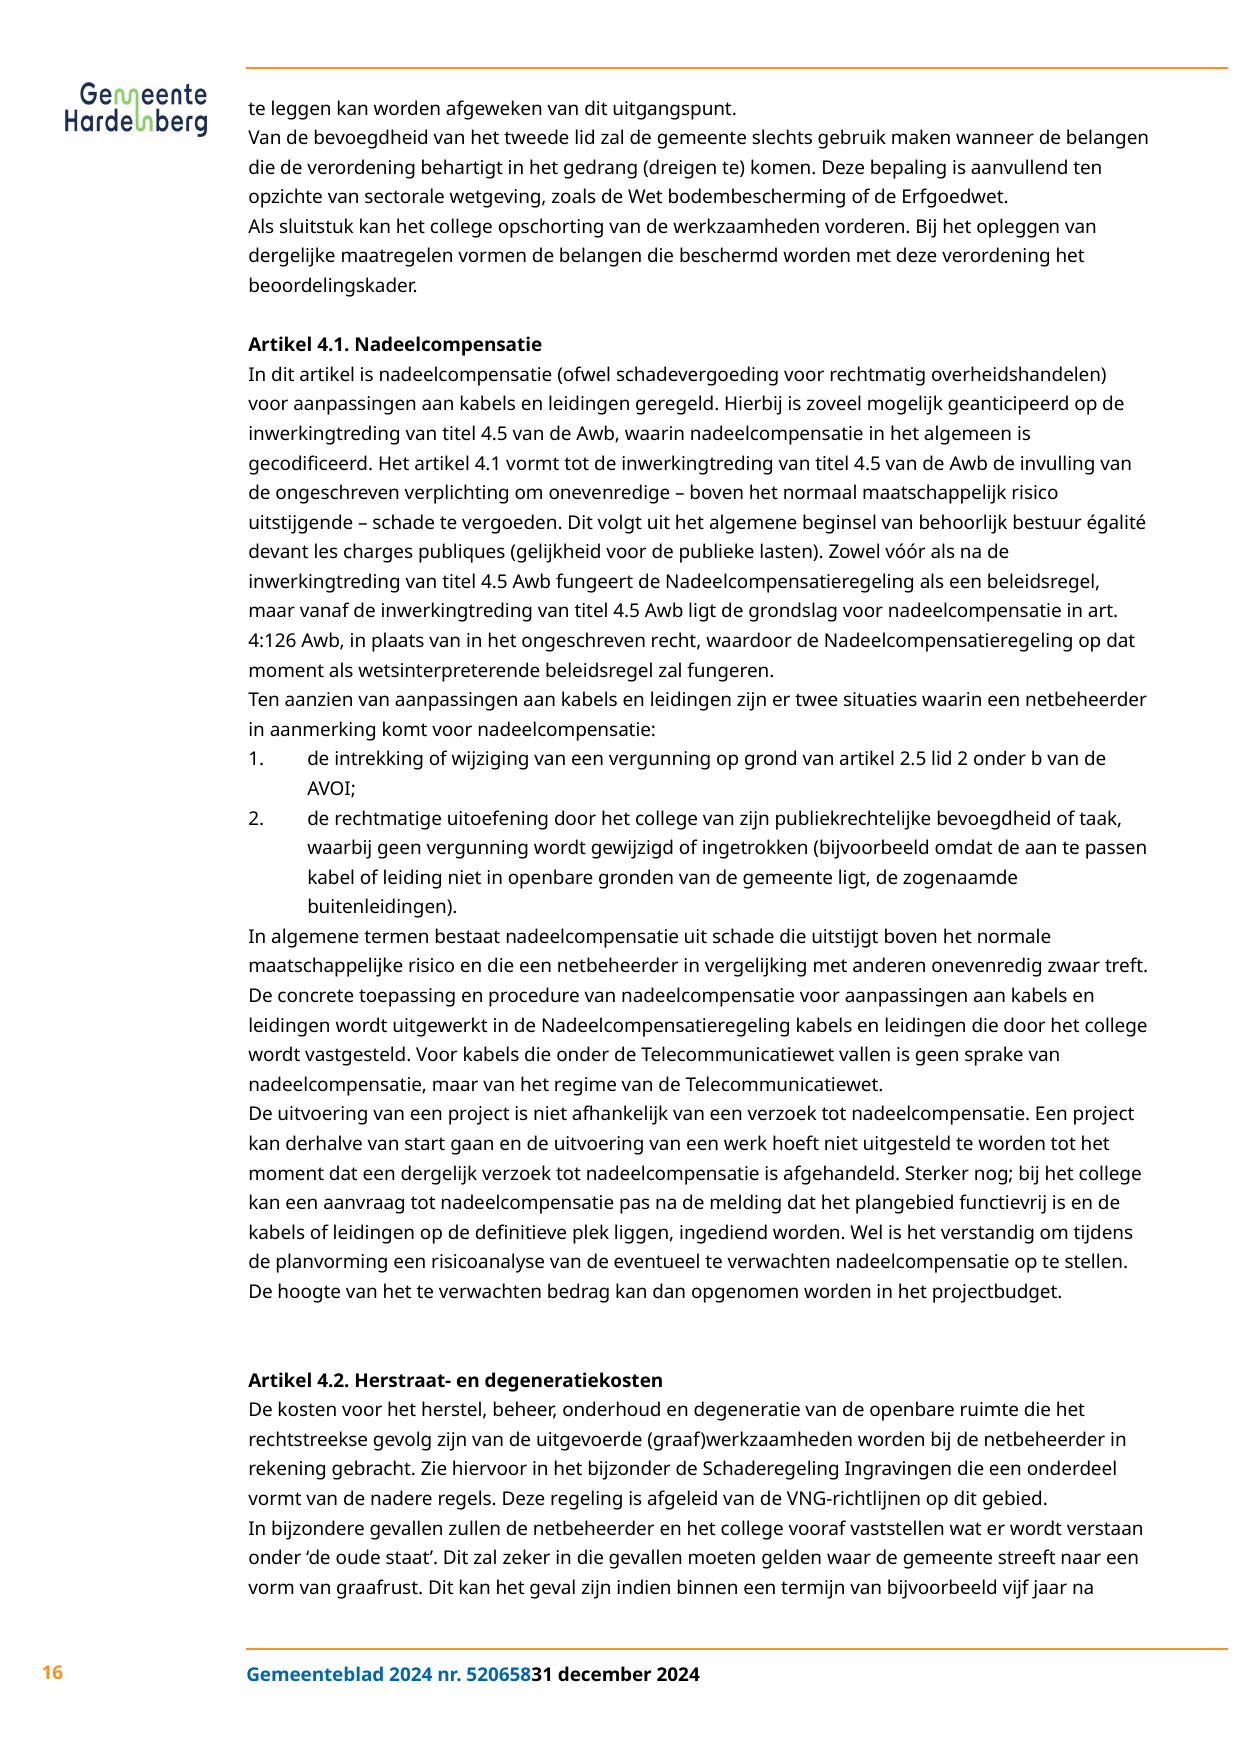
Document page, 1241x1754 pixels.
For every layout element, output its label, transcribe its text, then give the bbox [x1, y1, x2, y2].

text De uitvoering van een project is niet afhankelijk van een verzoek tot nadeelcompensatie. Een project kan derhalve van start gaan en de uitvoering van een werk hoeft niet uitgesteld te worden tot het moment dat een dergelijk verzoek tot nadeelcompensatie is afgehandeld. Sterker nog; bij het college kan een aanvraag tot nadeelcompensatie pas na de melding dat het plangebied functievrij is en de kabels of leidingen op de definitieve plek liggen, ingediend worden. Wel is het verstandig om tijdens de planvorming een risicoanalyse van de eventueel te verwachten nadeelcompensatie op te stellen. De hoogte van het te verwachten bedrag kan dan opgenomen worden in het projectbudget. [248, 1101, 1152, 1304]
list de intrekking of wijziging van een vergunning op grond van artikel 2.5 lid 2 onder b van de AVOI; [248, 746, 1152, 801]
text Als sluitstuk kan het college opschorting van de werkzaamheden vorderen. Bij het opleggen van dergelijke maatregelen vormen de belangen die beschermd worden met deze verordening het beoordelingskader. [248, 213, 1152, 298]
text In algemene termen bestaat nadeelcompensatie uit schade die uitstijgt boven het normale maatschappelijke risico en die een netbeheerder in vergelijking met anderen onevenredig zwaar treft. De concrete toepassing en procedure van nadeelcompensatie voor aanpassingen aan kabels en leidingen wordt uitgewerkt in de Nadeelcompensatieregeling kabels en leidingen die door het college wordt vastgesteld. Voor kabels die onder de Telecommunicatiewet vallen is geen sprake van nadeelcompensatie, maar van het regime van de Telecommunicatiewet. [248, 923, 1152, 1097]
text te leggen kan worden afgeweken van dit uitgangspunt. [248, 95, 1152, 121]
text Artikel 4.1. Nadeelcompensatie [248, 331, 1152, 357]
text Van de bevoegdheid van het tweede lid zal de gemeente slechts gebruik maken wanneer de belangen die de verordening behartigt in het gedrang (dreigen te) komen. Deze bepaling is aanvullend ten opzichte van sectorale wetgeving, zoals de Wet bodembescherming of de Erfgoedwet. [248, 124, 1152, 209]
text Ten aanzien van aanpassingen aan kabels en leidingen zijn er twee situaties waarin een netbeheerder in aanmerking komt voor nadeelcompensatie: [248, 686, 1152, 742]
picture [41, 47, 231, 172]
text De kosten voor het herstel, beheer, onderhoud en degeneratie van de openbare ruimte die het rechtstreekse gevolg zijn van de uitgevoerde (graaf)werkzaamheden worden bij de netbeheerder in rekening gebracht. Zie hiervoor in het bijzonder de Schaderegeling Ingravingen die een onderdeel vormt van de nadere regels. Deze regeling is afgeleid van de VNG-richtlijnen op dit gebied. [248, 1396, 1152, 1511]
text In dit artikel is nadeelcompensatie (ofwel schadevergoeding voor rechtmatig overheidshandelen) voor aanpassingen aan kabels en leidingen geregeld. Hierbij is zoveel mogelijk geanticipeerd op de inwerkingtreding van titel 4.5 van de Awb, waarin nadeelcompensatie in het algemeen is gecodificeerd. Het artikel 4.1 vormt tot de inwerkingtreding van titel 4.5 van de Awb de invulling van de ongeschreven verplichting om onevenredige – boven het normaal maatschappelijk risico uitstijgende – schade te vergoeden. Dit volgt uit het algemene beginsel van behoorlijk bestuur égalité devant les charges publiques (gelijkheid voor de publieke lasten). Zowel vóór als na de inwerkingtreding van titel 4.5 Awb fungeert de Nadeelcompensatieregeling als een beleidsregel, maar vanaf de inwerkingtreding van titel 4.5 Awb ligt de grondslag voor nadeelcompensatie in art. 4:126 Awb, in plaats van in het ongeschreven recht, waardoor de Nadeelcompensatieregeling op dat moment als wetsinterpreterende beleidsregel zal fungeren. [248, 361, 1152, 683]
text In bijzondere gevallen zullen de netbeheerder en het college vooraf vaststellen wat er wordt verstaan onder ‘de oude staat’. Dit zal zeker in die gevallen moeten gelden waar de gemeente streeft naar een vorm van graafrust. Dit kan het geval zijn indien binnen een termijn van bijvoorbeeld vijf jaar na [248, 1515, 1152, 1600]
list de rechtmatige uitoefening door het college van zijn publiekrechtelijke bevoegdheid of taak, waarbij geen vergunning wordt gewijzigd of ingetrokken (bijvoorbeeld omdat de aan te passen kabel of leiding niet in openbare gronden van de gemeente ligt, de zogenaamde buitenleidingen). [248, 805, 1152, 919]
text Artikel 4.2. Herstraat- en degeneratiekosten [248, 1367, 1152, 1393]
